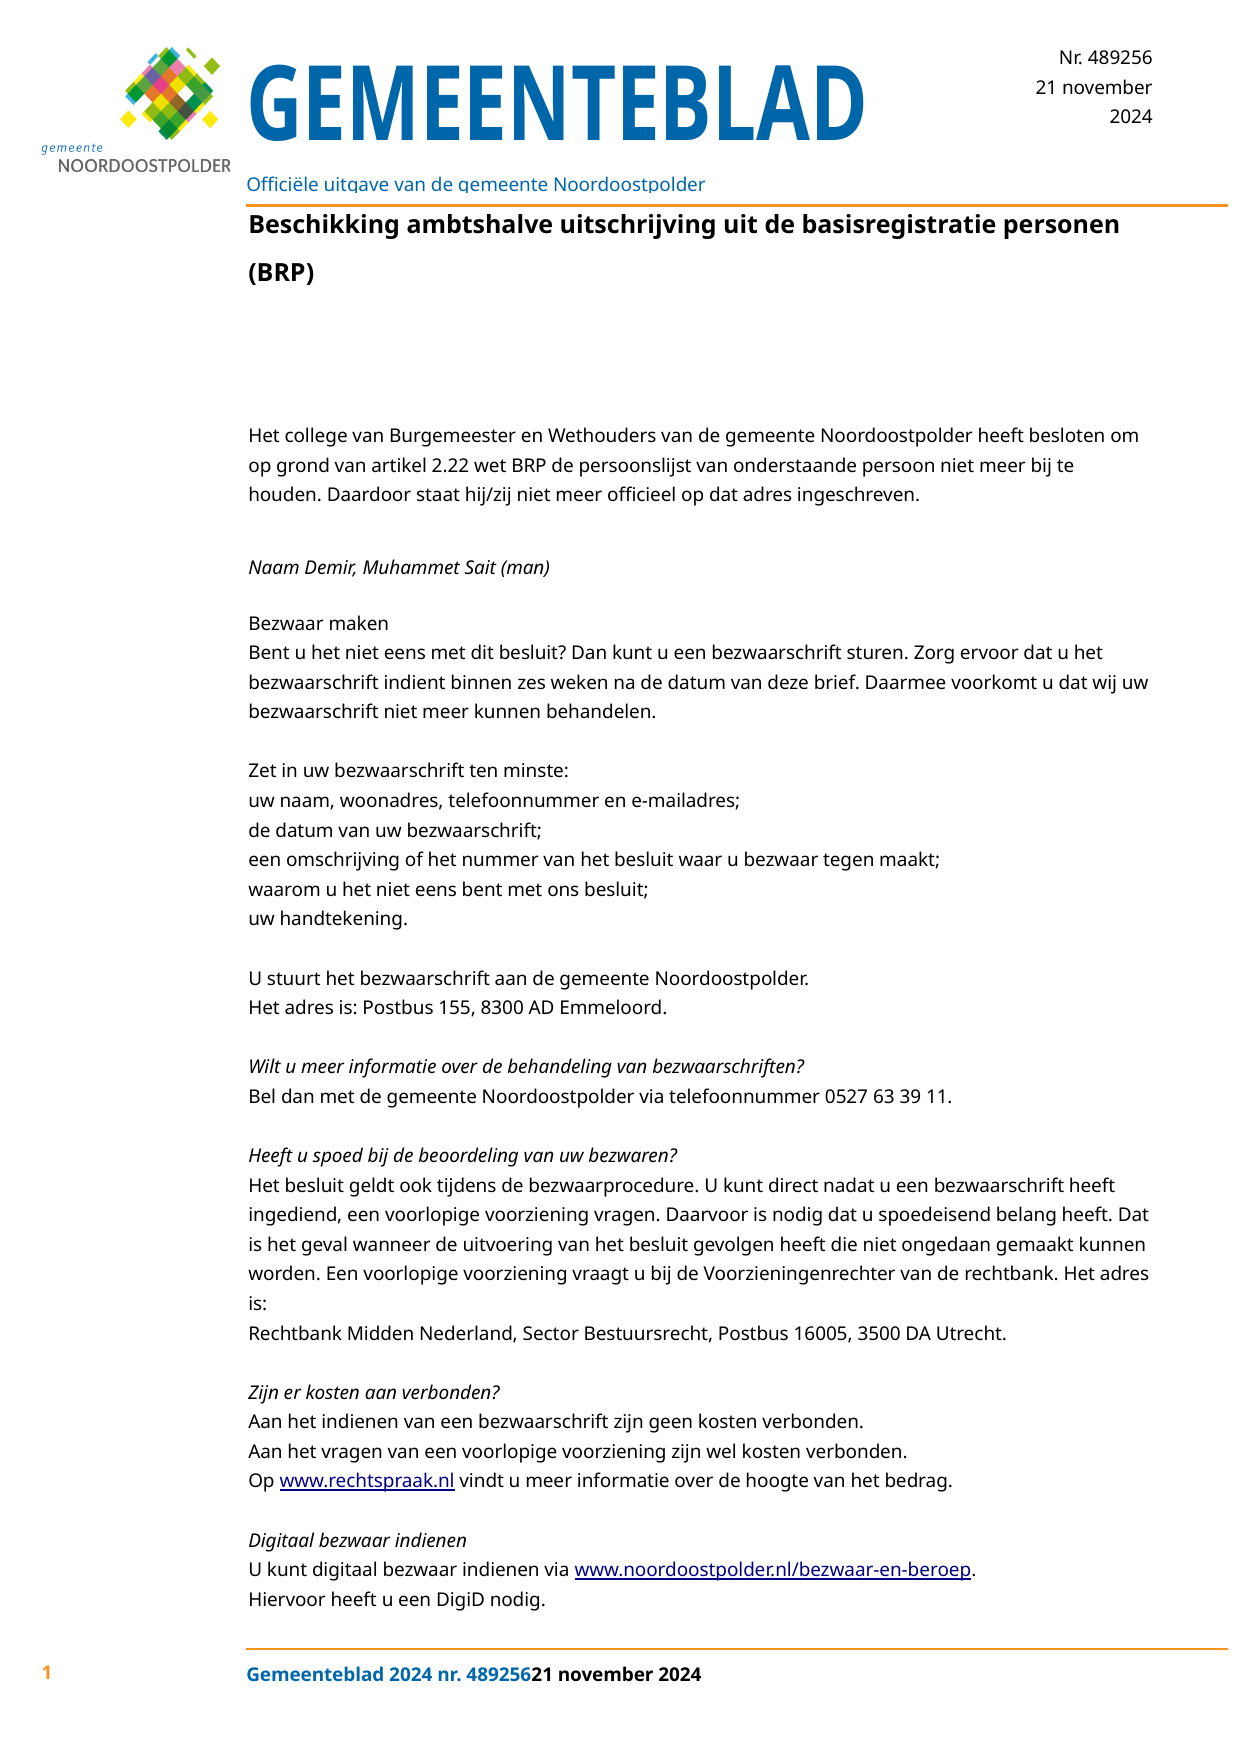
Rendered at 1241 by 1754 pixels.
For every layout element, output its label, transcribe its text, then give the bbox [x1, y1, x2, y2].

text Op www.rechtspraak.nl vindt u meer informatie over de hoogte van het bedrag. [248, 1468, 1152, 1493]
text Bezwaar maken [248, 610, 1152, 635]
text Zet in uw bezwaarschrift ten minste: [248, 758, 1152, 783]
text uw naam, woonadres, telefoonnummer en e-mailadres; [248, 787, 1152, 813]
picture [41, 47, 231, 172]
text Het college van Burgemeester en Wethouders van de gemeente Noordoostpolder heeft besloten om op grond van artikel 2.22 wet BRP de persoonslijst van onderstaande persoon niet meer bij te houden. Daardoor staat hij/zij niet meer officieel op dat adres ingeschreven. [248, 422, 1152, 507]
text Het besluit geldt ook tijdens de bezwaarprocedure. U kunt direct nadat u een bezwaarschrift heeft ingediend, een voorlopige voorziening vragen. Daarvoor is nodig dat u spoedeisend belang heeft. Dat is het geval wanneer de uitvoering van het besluit gevolgen heeft die niet ongedaan gemaakt kunnen worden. Een voorlopige voorziening vraagt u bij de Voorzieningenrechter van de rechtbank. Het adres is: [248, 1172, 1152, 1316]
text de datum van uw bezwaarschrift; [248, 817, 1152, 842]
text Hiervoor heeft u een DigiD nodig. [248, 1586, 1152, 1612]
text Heeft u spoed bij de beoordeling van uw bezwaren? [248, 1142, 1152, 1168]
text Beschikking ambtshalve uitschrijving uit de basisregistratie personen (BRP) [248, 207, 1152, 288]
text een omschrijving of het nummer van het besluit waar u bezwaar tegen maakt; [248, 846, 1152, 872]
text U kunt digitaal bezwaar indienen via www.noordoostpolder.nl/bezwaar-en-beroep. [248, 1556, 1152, 1582]
text uw handtekening. [248, 906, 1152, 931]
text Aan het indienen van een bezwaarschrift zijn geen kosten verbonden. [248, 1408, 1152, 1434]
text Het adres is: Postbus 155, 8300 AD Emmeloord. [248, 994, 1152, 1020]
text Digitaal bezwaar indienen [248, 1527, 1152, 1552]
text Wilt u meer informatie over de behandeling van bezwaarschriften? [248, 1053, 1152, 1079]
text waarom u het niet eens bent met ons besluit; [248, 876, 1152, 902]
text U stuurt het bezwaarschrift aan de gemeente Noordoostpolder. [248, 965, 1152, 990]
text Zijn er kosten aan verbonden? [248, 1379, 1152, 1404]
text Bent u het niet eens met dit besluit? Dan kunt u een bezwaarschrift sturen. Zorg ervoor dat u het bezwaarschrift indient binnen zes weken na de datum van deze brief. Daarmee voorkomt u dat wij uw bezwaarschrift niet meer kunnen behandelen. [248, 639, 1152, 724]
text Bel dan met de gemeente Noordoostpolder via telefoonnummer 0527 63 39 11. [248, 1083, 1152, 1109]
text Aan het vragen van een voorlopige voorziening zijn wel kosten verbonden. [248, 1438, 1152, 1464]
text Naam Demir, Muhammet Sait (man) [248, 554, 1152, 580]
text Rechtbank Midden Nederland, Sector Bestuursrecht, Postbus 16005, 3500 DA Utrecht. [248, 1320, 1152, 1345]
